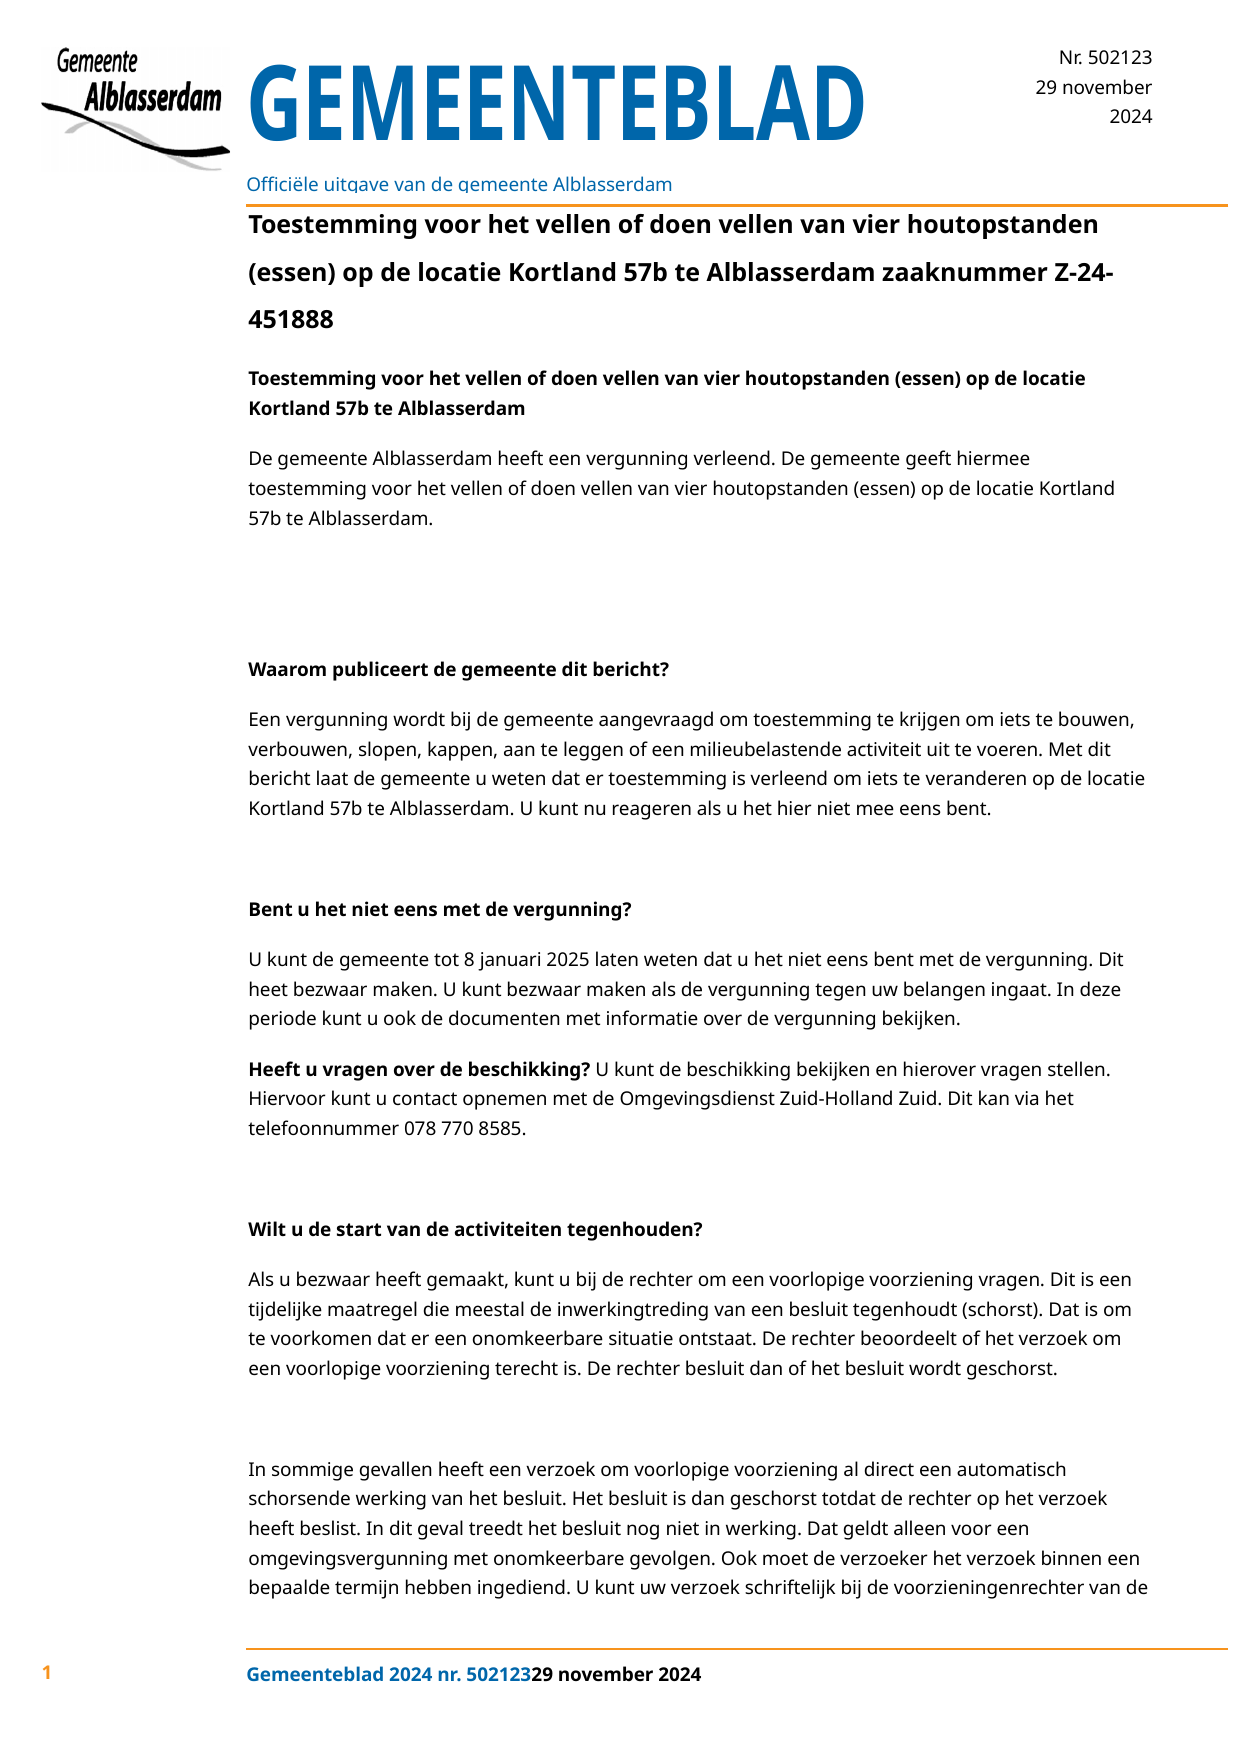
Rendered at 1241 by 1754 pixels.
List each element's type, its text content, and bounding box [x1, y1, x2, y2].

text Toestemming voor het vellen of doen vellen van vier houtopstanden (essen) op de locatie Kortland 57b te Alblasserdam [248, 366, 1152, 421]
text Een vergunning wordt bij de gemeente aangevraagd om toestemming te krijgen om iets te bouwen, verbouwen, slopen, kappen, aan te leggen of een milieubelastende activiteit uit te voeren. Met dit bericht laat de gemeente u weten dat er toestemming is verleend om iets te veranderen op de locatie Kortland 57b te Alblasserdam. U kunt nu reageren als u het hier niet mee eens bent. [248, 706, 1152, 821]
text Toestemming voor het vellen of doen vellen van vier houtopstanden (essen) op de locatie Kortland 57b te Alblasserdam zaaknummer Z-24-451888 [248, 207, 1152, 336]
text U kunt de gemeente tot 8 januari 2025 laten weten dat u het niet eens bent met de vergunning. Dit heet bezwaar maken. U kunt bezwaar maken als de vergunning tegen uw belangen ingaat. In deze periode kunt u ook de documenten met informatie over de vergunning bekijken. [248, 946, 1152, 1031]
text Wilt u de start van de activiteiten tegenhouden? [248, 1216, 1152, 1242]
text Heeft u vragen over de beschikking? U kunt de beschikking bekijken en hierover vragen stellen. Hiervoor kunt u contact opnemen met de Omgevingsdienst Zuid-Holland Zuid. Dit kan via het telefoonnummer 078 770 8585. [248, 1056, 1152, 1141]
text Als u bezwaar heeft gemaakt, kunt u bij de rechter om een voorlopige voorziening vragen. Dit is een tijdelijke maatregel die meestal de inwerkingtreding van een besluit tegenhoudt (schorst). Dat is om te voorkomen dat er een onomkeerbare situatie ontstaat. De rechter beoordeelt of het verzoek om een voorlopige voorziening terecht is. De rechter besluit dan of het besluit wordt geschorst. [248, 1266, 1152, 1381]
text In sommige gevallen heeft een verzoek om voorlopige voorziening al direct een automatisch schorsende werking van het besluit. Het besluit is dan geschorst totdat de rechter op het verzoek heeft beslist. In dit geval treedt het besluit nog niet in werking. Dat geldt alleen voor een omgevingsvergunning met onomkeerbare gevolgen. Ook moet de verzoeker het verzoek binnen een bepaalde termijn hebben ingediend. U kunt uw verzoek schriftelijk bij de voorzieningenrechter van de [248, 1456, 1152, 1600]
text Bent u het niet eens met de vergunning? [248, 896, 1152, 922]
picture [41, 47, 231, 172]
text De gemeente Alblasserdam heeft een vergunning verleend. De gemeente geeft hiermee toestemming voor het vellen of doen vellen van vier houtopstanden (essen) op de locatie Kortland 57b te Alblasserdam. [248, 446, 1152, 530]
text Waarom publiceert de gemeente dit bericht? [248, 656, 1152, 682]
